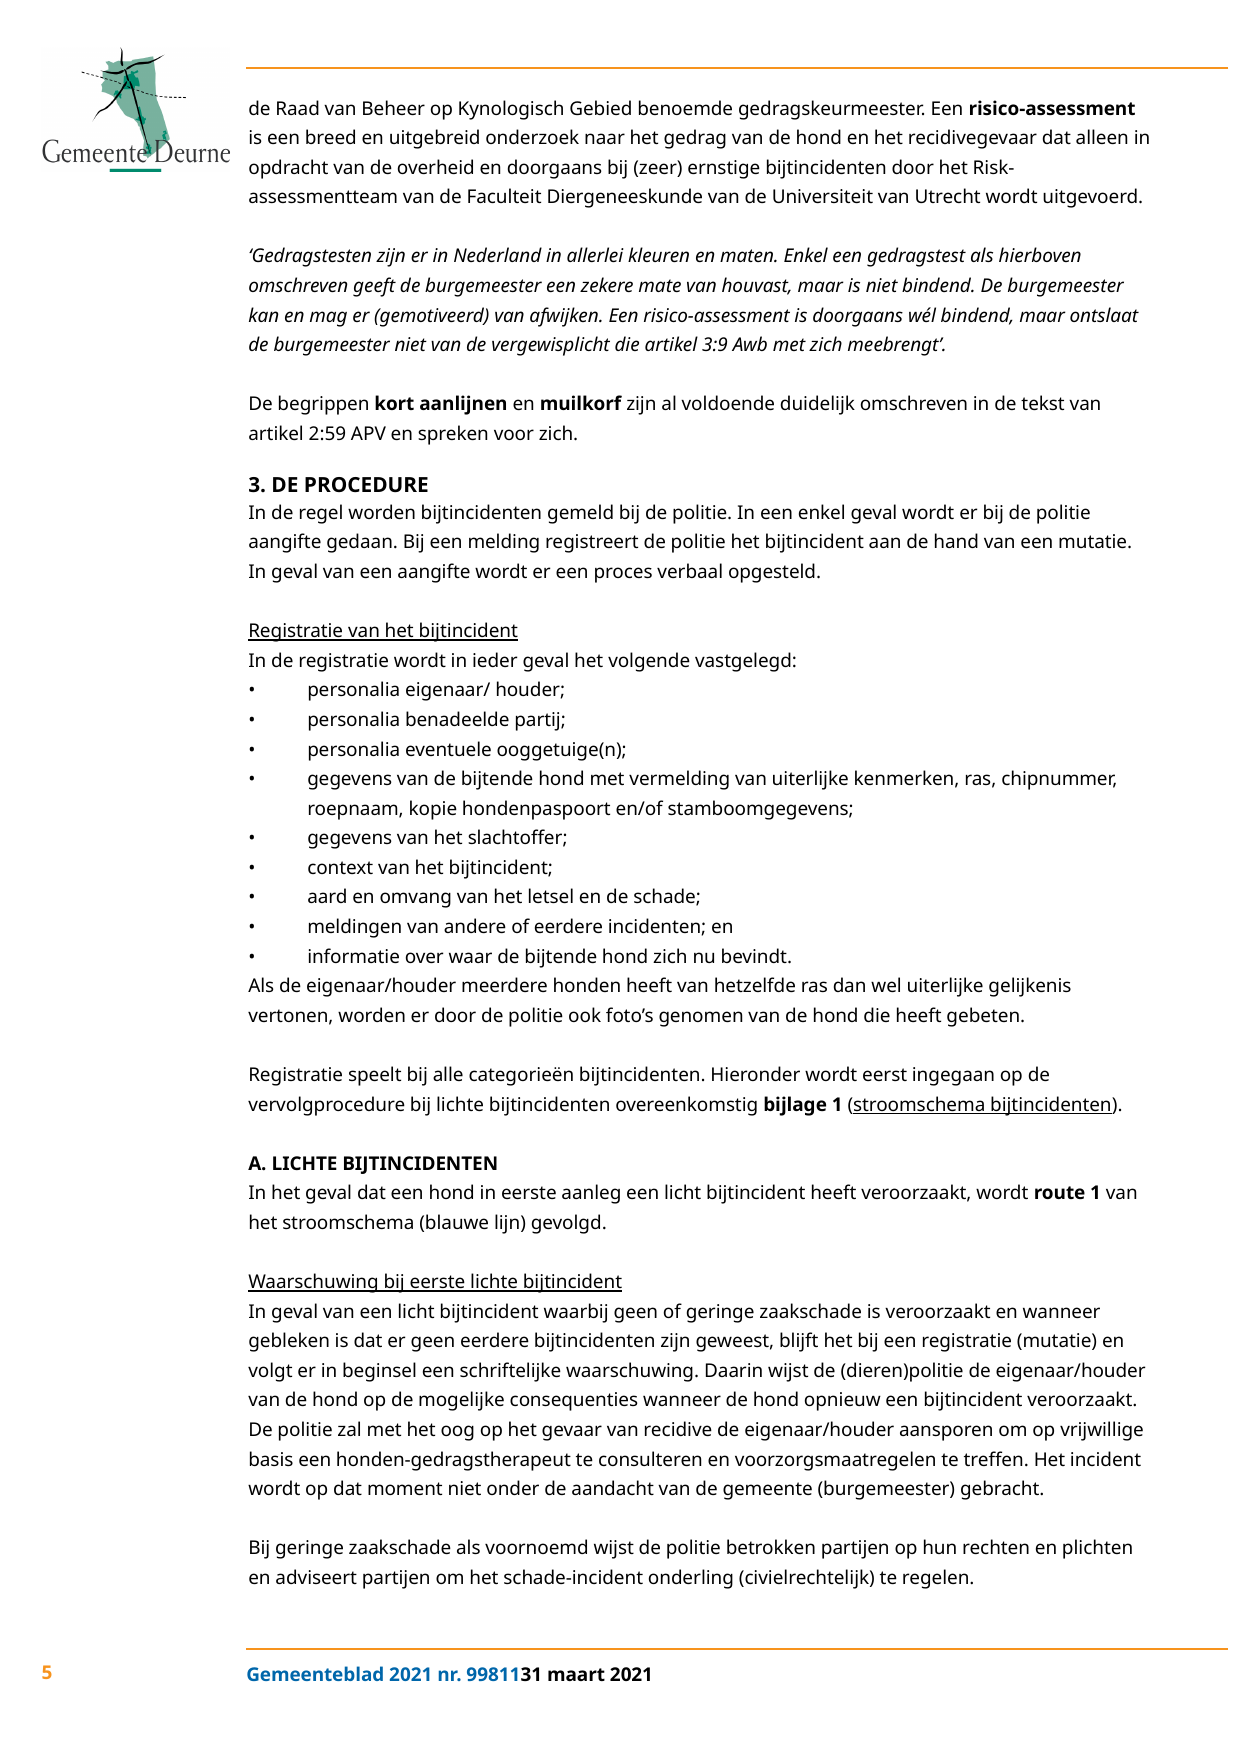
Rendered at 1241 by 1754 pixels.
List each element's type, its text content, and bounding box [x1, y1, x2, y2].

text Waarschuwing bij eerste lichte bijtincident [248, 1268, 1152, 1294]
list aard en omvang van het letsel en de schade; [248, 884, 1152, 909]
text A. LICHTE BIJTINCIDENTEN [248, 1150, 1152, 1176]
text In het geval dat een hond in eerste aanleg een licht bijtincident heeft veroorzaakt, wordt route 1 van het stroomschema (blauwe lijn) gevolgd. [248, 1179, 1152, 1235]
list context van het bijtincident; [248, 854, 1152, 880]
text Registratie speelt bij alle categorieën bijtincidenten. Hieronder wordt eerst ingegaan op de vervolgprocedure bij lichte bijtincidenten overeenkomstig bijlage 1 (stroomschema bijtincidenten). [248, 1061, 1152, 1116]
list personalia benadeelde partij; [248, 706, 1152, 732]
picture [41, 47, 231, 172]
text ‘Gedragstesten zijn er in Nederland in allerlei kleuren en maten. Enkel een gedragstest als hierboven omschreven geeft de burgemeester een zekere mate van houvast, maar is niet bindend. De burgemeester kan en mag er (gemotiveerd) van afwijken. Een risico-assessment is doorgaans wél bindend, maar ontslaat de burgemeester niet van de vergewisplicht die artikel 3:9 Awb met zich meebrengt’. [248, 243, 1152, 357]
text de Raad van Beheer op Kynologisch Gebied benoemde gedragskeurmeester. Een risico-assessment is een breed en uitgebreid onderzoek naar het gedrag van de hond en het recidivegevaar dat alleen in opdracht van de overheid en doorgaans bij (zeer) ernstige bijtincidenten door het Risk-assessmentteam van de Faculteit Diergeneeskunde van de Universiteit van Utrecht wordt uitgevoerd. [248, 95, 1152, 209]
list gegevens van de bijtende hond met vermelding van uiterlijke kenmerken, ras, chipnummer, roepnaam, kopie hondenpaspoort en/of stamboomgegevens; [248, 765, 1152, 821]
list informatie over waar de bijtende hond zich nu bevindt. [248, 943, 1152, 968]
text Als de eigenaar/houder meerdere honden heeft van hetzelfde ras dan wel uiterlijke gelijkenis vertonen, worden er door de politie ook foto’s genomen van de hond die heeft gebeten. [248, 972, 1152, 1028]
text 3. DE PROCEDURE [248, 471, 1152, 499]
text De begrippen kort aanlijnen en muilkorf zijn al voldoende duidelijk omschreven in de tekst van artikel 2:59 APV en spreken voor zich. [248, 391, 1152, 446]
text Bij geringe zaakschade als voornoemd wijst de politie betrokken partijen op hun rechten en plichten en adviseert partijen om het schade-incident onderling (civielrechtelijk) te regelen. [248, 1534, 1152, 1590]
text In de registratie wordt in ieder geval het volgende vastgelegd: [248, 647, 1152, 673]
list personalia eventuele ooggetuige(n); [248, 736, 1152, 761]
list personalia eigenaar/ houder; [248, 677, 1152, 702]
list gegevens van het slachtoffer; [248, 824, 1152, 850]
text In geval van een licht bijtincident waarbij geen of geringe zaakschade is veroorzaakt en wanneer gebleken is dat er geen eerdere bijtincidenten zijn geweest, blijft het bij een registratie (mutatie) en volgt er in beginsel een schriftelijke waarschuwing. Daarin wijst de (dieren)politie de eigenaar/houder van de hond op de mogelijke consequenties wanneer de hond opnieuw een bijtincident veroorzaakt. De politie zal met het oog op het gevaar van recidive de eigenaar/houder aansporen om op vrijwillige basis een honden-gedragstherapeut te consulteren en voorzorgsmaatregelen te treffen. Het incident wordt op dat moment niet onder de aandacht van de gemeente (burgemeester) gebracht. [248, 1298, 1152, 1501]
list meldingen van andere of eerdere incidenten; en [248, 913, 1152, 939]
text In de regel worden bijtincidenten gemeld bij de politie. In een enkel geval wordt er bij de politie aangifte gedaan. Bij een melding registreert de politie het bijtincident aan de hand van een mutatie. In geval van een aangifte wordt er een proces verbaal opgesteld. [248, 499, 1152, 584]
text Registratie van het bijtincident [248, 617, 1152, 643]
